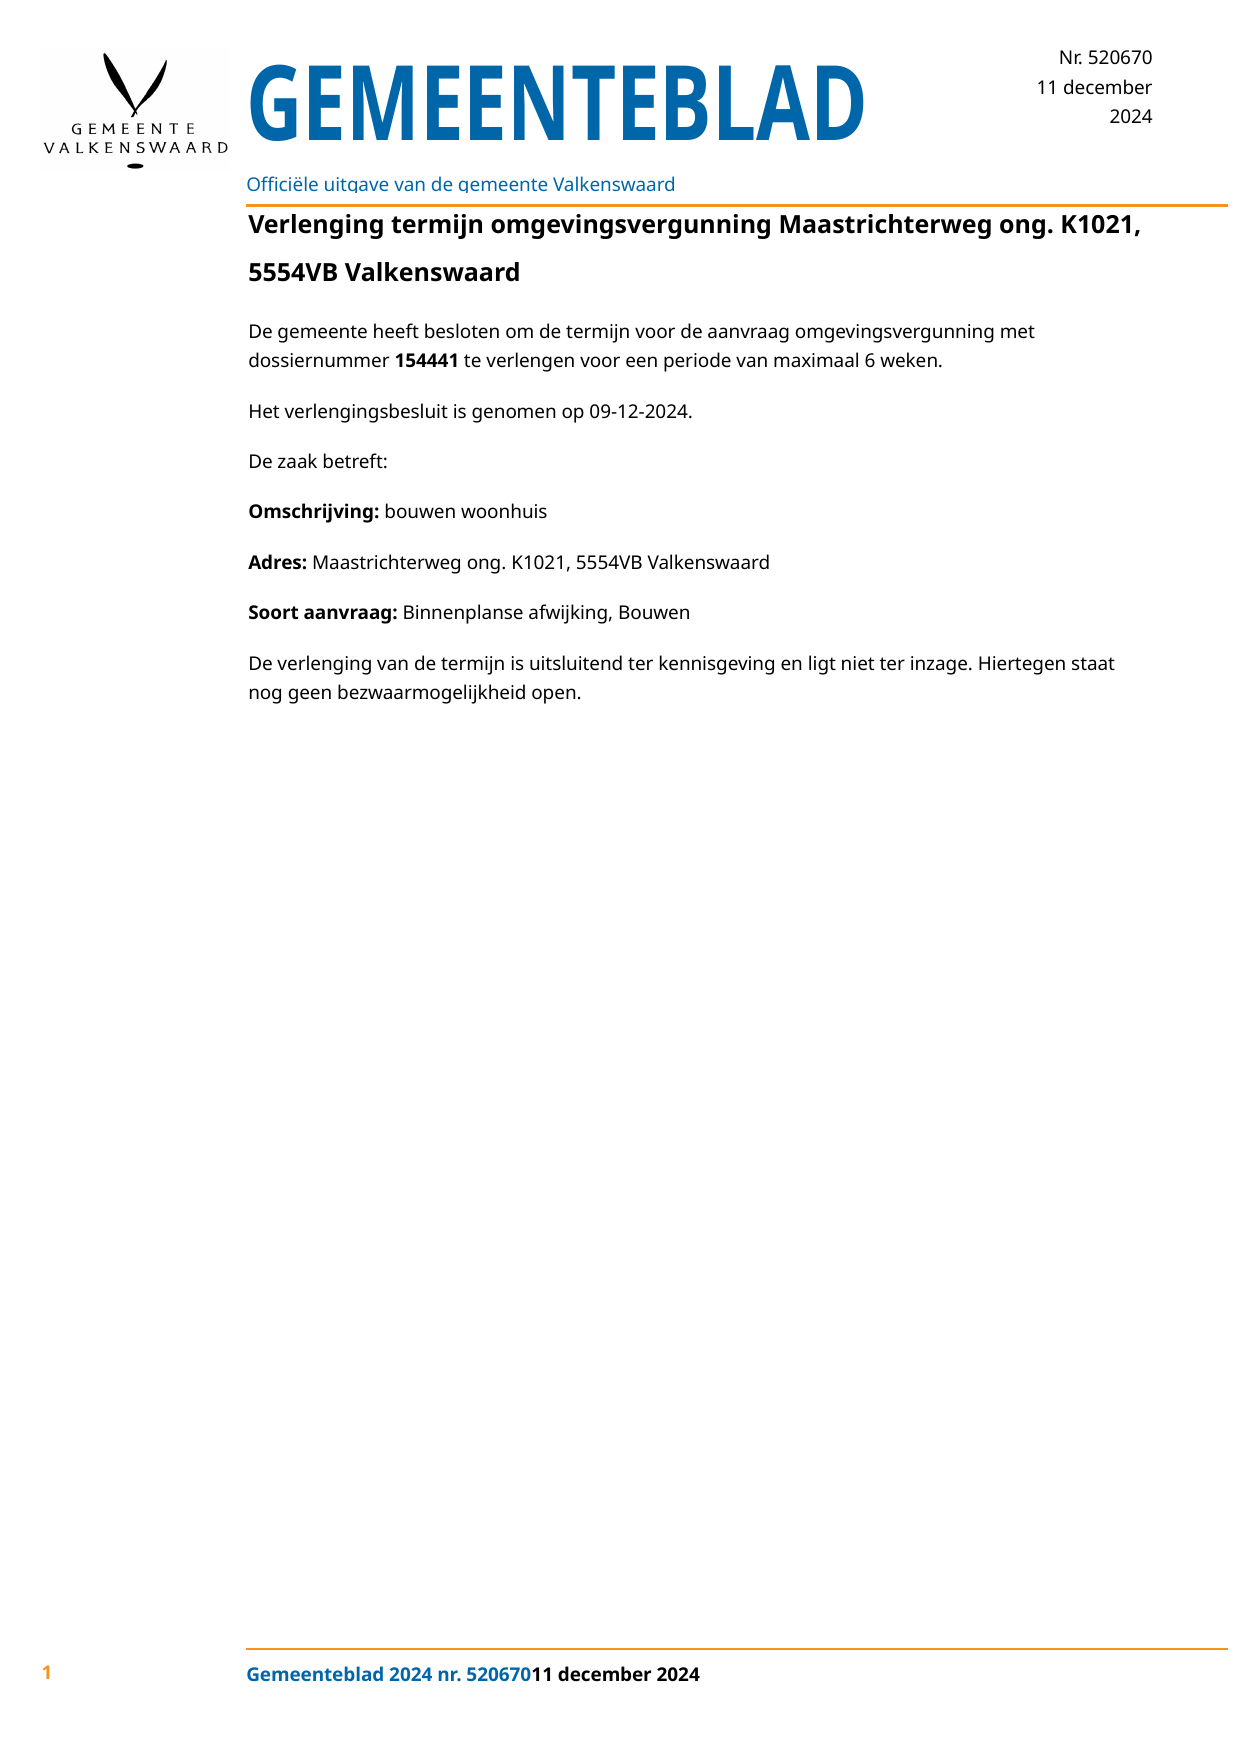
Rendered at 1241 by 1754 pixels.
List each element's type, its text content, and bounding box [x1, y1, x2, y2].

text Adres: Maastrichterweg ong. K1021, 5554VB Valkenswaard [248, 549, 1152, 575]
text Soort aanvraag: Binnenplanse afwijking, Bouwen [248, 599, 1152, 625]
text De zaak betreft: [248, 448, 1152, 474]
text Het verlengingsbesluit is genomen op 09-12-2024. [248, 398, 1152, 424]
text Omschrijving: bouwen woonhuis [248, 499, 1152, 524]
text De verlenging van de termijn is uitsluitend ter kennisgeving en ligt niet ter inzage. Hiertegen staat nog geen bezwaarmogelijkheid open. [248, 650, 1152, 705]
text De gemeente heeft besloten om de termijn voor de aanvraag omgevingsvergunning met dossiernummer 154441 te verlengen voor een periode van maximaal 6 weken. [248, 318, 1152, 373]
text Verlenging termijn omgevingsvergunning Maastrichterweg ong. K1021, 5554VB Valkenswaard [248, 207, 1152, 288]
picture [41, 47, 231, 172]
